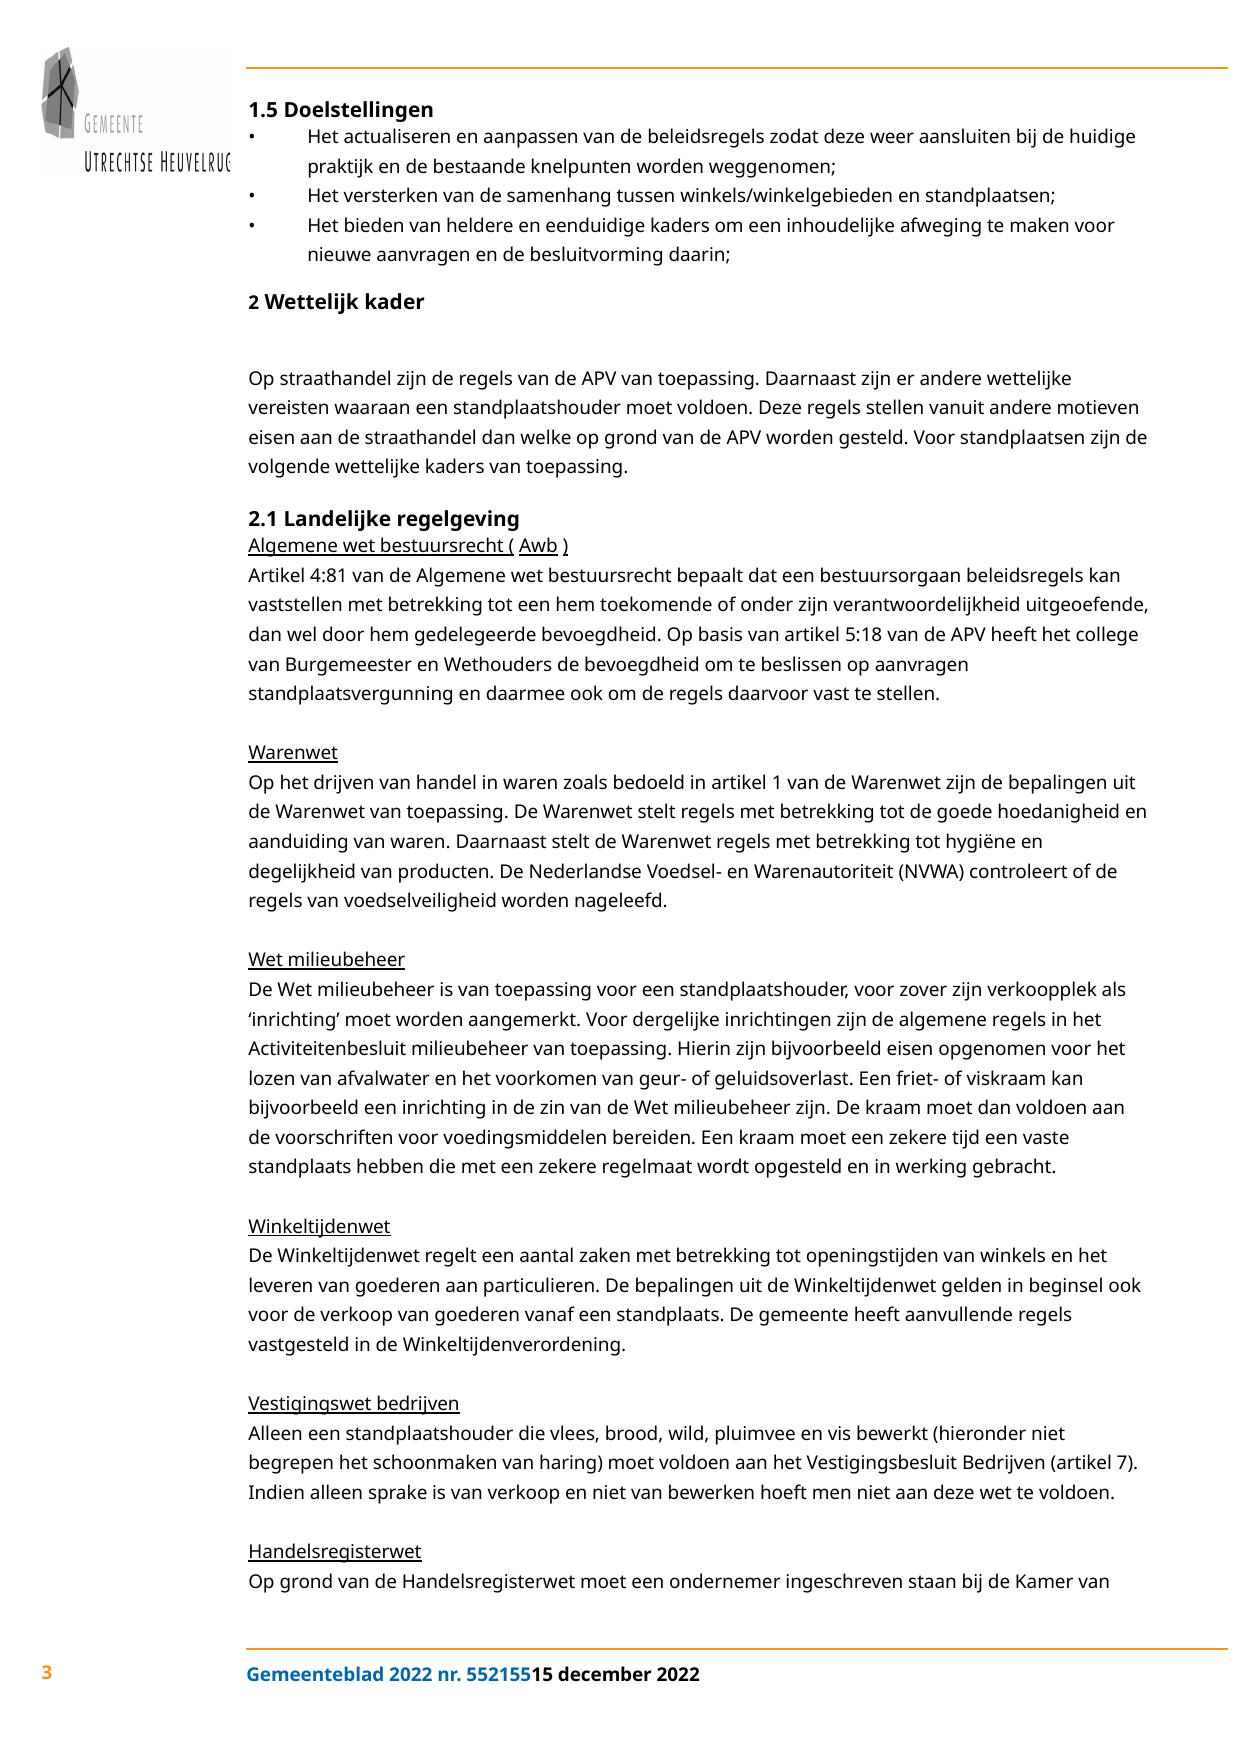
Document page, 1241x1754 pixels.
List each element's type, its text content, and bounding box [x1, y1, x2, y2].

text 2 Wettelijk kader [248, 287, 1152, 316]
text Alleen een standplaatshouder die vlees, brood, wild, pluimvee en vis bewerkt (hieronder niet begrepen het schoonmaken van haring) moet voldoen aan het Vestigingsbesluit Bedrijven (artikel 7). Indien alleen sprake is van verkoop en niet van bewerken hoeft men niet aan deze wet te voldoen. [248, 1420, 1152, 1505]
text Op grond van de Handelsregisterwet moet een ondernemer ingeschreven staan bij de Kamer van [248, 1568, 1152, 1594]
text De Wet milieubeheer is van toepassing voor een standplaatshouder, voor zover zijn verkoopplek als ‘inrichting’ moet worden aangemerkt. Voor dergelijke inrichtingen zijn de algemene regels in het Activiteitenbesluit milieubeheer van toepassing. Hierin zijn bijvoorbeeld eisen opgenomen voor het lozen van afvalwater en het voorkomen van geur- of geluidsoverlast. Een friet- of viskraam kan bijvoorbeeld een inrichting in de zin van de Wet milieubeheer zijn. De kraam moet dan voldoen aan de voorschriften voor voedingsmiddelen bereiden. Een kraam moet een zekere tijd een vaste standplaats hebben die met een zekere regelmaat wordt opgesteld en in werking gebracht. [248, 976, 1152, 1179]
text Warenwet [248, 739, 1152, 765]
list Het bieden van heldere en eenduidige kaders om een inhoudelijke afweging te maken voor nieuwe aanvragen en de besluitvorming daarin; [248, 212, 1152, 267]
list Het actualiseren en aanpassen van de beleidsregels zodat deze weer aansluiten bij de huidige praktijk en de bestaande knelpunten worden weggenomen; [248, 123, 1152, 178]
text 1.5 Doelstellingen [248, 95, 1152, 123]
text Algemene wet bestuursrecht ( Awb ) [248, 532, 1152, 558]
text Vestigingswet bedrijven [248, 1390, 1152, 1416]
picture [41, 47, 231, 172]
text Handelsregisterwet [248, 1538, 1152, 1564]
list Het versterken van de samenhang tussen winkels/winkelgebieden en standplaatsen; [248, 182, 1152, 208]
text Op het drijven van handel in waren zoals bedoeld in artikel 1 van de Warenwet zijn de bepalingen uit de Warenwet van toepassing. De Warenwet stelt regels met betrekking tot de goede hoedanigheid en aanduiding van waren. Daarnaast stelt de Warenwet regels met betrekking tot hygiëne en degelijkheid van producten. De Nederlandse Voedsel- en Warenautoriteit (NVWA) controleert of de regels van voedselveiligheid worden nageleefd. [248, 769, 1152, 913]
text Artikel 4:81 van de Algemene wet bestuursrecht bepaalt dat een bestuursorgaan beleidsregels kan vaststellen met betrekking tot een hem toekomende of onder zijn verantwoordelijkheid uitgeoefende, dan wel door hem gedelegeerde bevoegdheid. Op basis van artikel 5:18 van de APV heeft het college van Burgemeester en Wethouders de bevoegdheid om te beslissen op aanvragen standplaatsvergunning en daarmee ook om de regels daarvoor vast te stellen. [248, 562, 1152, 706]
text Winkeltijdenwet [248, 1213, 1152, 1239]
text De Winkeltijdenwet regelt een aantal zaken met betrekking tot openingstijden van winkels en het leveren van goederen aan particulieren. De bepalingen uit de Winkeltijdenwet gelden in beginsel ook voor de verkoop van goederen vanaf een standplaats. De gemeente heeft aanvullende regels vastgesteld in de Winkeltijdenverordening. [248, 1242, 1152, 1357]
text Op straathandel zijn de regels van de APV van toepassing. Daarnaast zijn er andere wettelijke vereisten waaraan een standplaatshouder moet voldoen. Deze regels stellen vanuit andere motieven eisen aan de straathandel dan welke op grond van de APV worden gesteld. Voor standplaatsen zijn de volgende wettelijke kaders van toepassing. [248, 365, 1152, 479]
text Wet milieubeheer [248, 947, 1152, 972]
text 2.1 Landelijke regelgeving [248, 504, 1152, 532]
